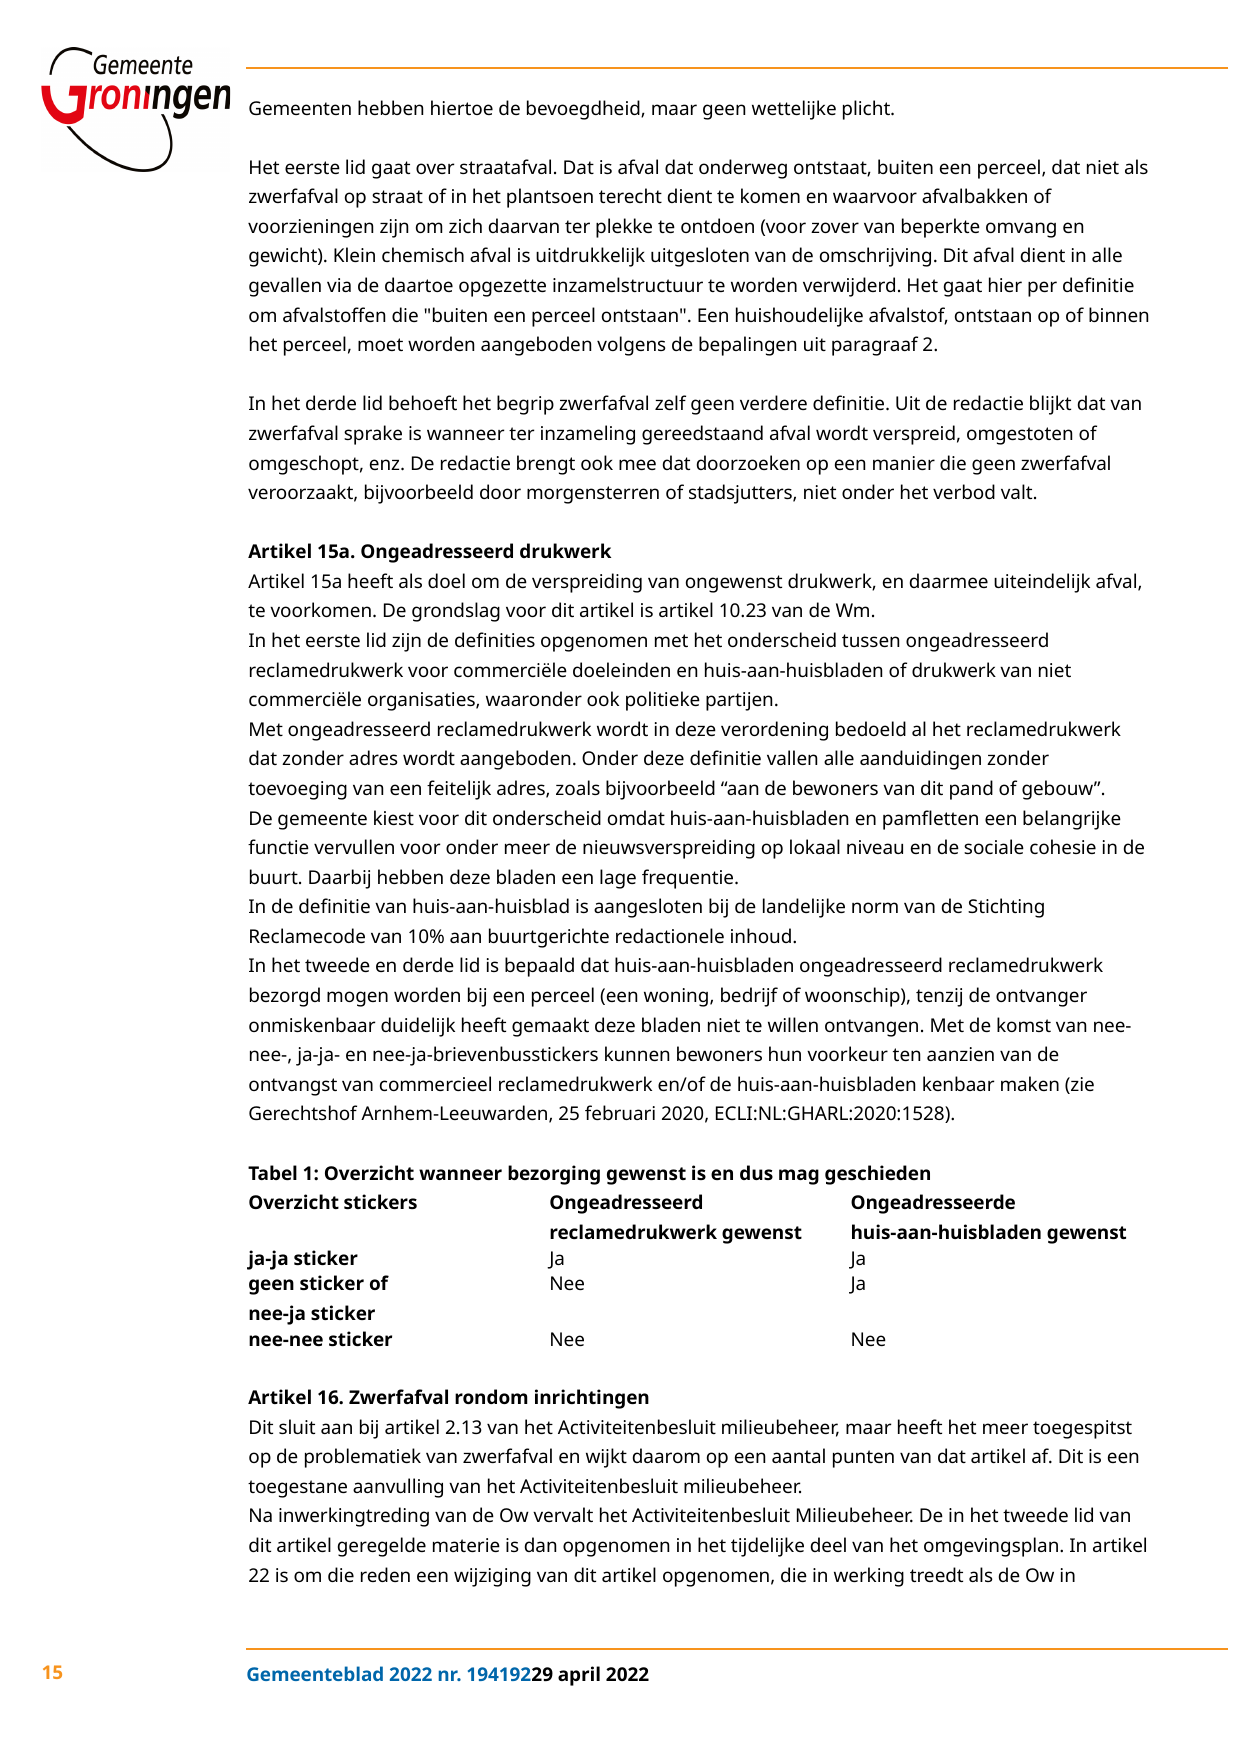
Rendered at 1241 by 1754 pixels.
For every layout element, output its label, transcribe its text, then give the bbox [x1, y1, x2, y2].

table_cell ja-ja sticker [248, 1245, 549, 1271]
text Artikel 16. Zwerfafval rondom inrichtingen [248, 1384, 1152, 1410]
table_cell Ja [850, 1245, 1152, 1271]
picture [41, 47, 231, 172]
text Het eerste lid gaat over straatafval. Dat is afval dat onderweg ontstaat, buiten een perceel, dat niet als zwerfafval op straat of in het plantsoen terecht dient te komen en waarvoor afvalbakken of voorzieningen zijn om zich daarvan ter plekke te ontdoen (voor zover van beperkte omvang en gewicht). Klein chemisch afval is uitdrukkelijk uitgesloten van de omschrijving. Dit afval dient in alle gevallen via de daartoe opgezette inzamelstructuur te worden verwijderd. Het gaat hier per definitie om afvalstoffen die "buiten een perceel ontstaan". Een huishoudelijke afvalstof, ontstaan op of binnen het perceel, moet worden aangeboden volgens de bepalingen uit paragraaf 2. [248, 154, 1152, 357]
text Artikel 15a heeft als doel om de verspreiding van ongewenst drukwerk, en daarmee uiteindelijk afval, te voorkomen. De grondslag voor dit artikel is artikel 10.23 van de Wm. [248, 568, 1152, 623]
text De gemeente kiest voor dit onderscheid omdat huis-aan-huisbladen en pamfletten een belangrijke functie vervullen voor onder meer de nieuwsverspreiding op lokaal niveau en de sociale cohesie in de buurt. Daarbij hebben deze bladen een lage frequentie. [248, 805, 1152, 890]
text Dit sluit aan bij artikel 2.13 van het Activiteitenbesluit milieubeheer, maar heeft het meer toegespitst op de problematiek van zwerfafval en wijkt daarom op een aantal punten van dat artikel af. Dit is een toegestane aanvulling van het Activiteitenbesluit milieubeheer. [248, 1414, 1152, 1499]
table_header Ongeadresseerd reclamedrukwerk gewenst [549, 1190, 850, 1245]
text Gemeenten hebben hiertoe de bevoegdheid, maar geen wettelijke plicht. [248, 95, 1152, 121]
table_header Overzicht stickers [248, 1190, 549, 1245]
table_cell nee-nee sticker [248, 1326, 549, 1352]
text Met ongeadresseerd reclamedrukwerk wordt in deze verordening bedoeld al het reclamedrukwerk dat zonder adres wordt aangeboden. Onder deze definitie vallen alle aanduidingen zonder toevoeging van een feitelijk adres, zoals bijvoorbeeld “aan de bewoners van dit pand of gebouw”. [248, 716, 1152, 801]
text Na inwerkingtreding van de Ow vervalt het Activiteitenbesluit Milieubeheer. De in het tweede lid van dit artikel geregelde materie is dan opgenomen in het tijdelijke deel van het omgevingsplan. In artikel 22 is om die reden een wijziging van dit artikel opgenomen, die in werking treedt als de Ow in [248, 1503, 1152, 1588]
text In de definitie van huis-aan-huisblad is aangesloten bij de landelijke norm van de Stichting Reclamecode van 10% aan buurtgerichte redactionele inhoud. [248, 893, 1152, 949]
text In het tweede en derde lid is bepaald dat huis-aan-huisbladen ongeadresseerd reclamedrukwerk bezorgd mogen worden bij een perceel (een woning, bedrijf of woonschip), tenzij de ontvanger onmiskenbaar duidelijk heeft gemaakt deze bladen niet te willen ontvangen. Met de komst van nee-nee-, ja-ja- en nee-ja-brievenbusstickers kunnen bewoners hun voorkeur ten aanzien van de ontvangst van commercieel reclamedrukwerk en/of de huis-aan-huisbladen kenbaar maken (zie Gerechtshof Arnhem-Leeuwarden, 25 februari 2020, ECLI:NL:GHARL:2020:1528). [248, 953, 1152, 1126]
text In het eerste lid zijn de definities opgenomen met het onderscheid tussen ongeadresseerd reclamedrukwerk voor commerciële doeleinden en huis-aan-huisbladen of drukwerk van niet commerciële organisaties, waaronder ook politieke partijen. [248, 627, 1152, 712]
table_cell Ja [549, 1245, 850, 1271]
text Artikel 15a. Ongeadresseerd drukwerk [248, 538, 1152, 564]
table_cell geen sticker of nee-ja sticker [248, 1271, 549, 1326]
table_cell Nee [549, 1326, 850, 1352]
text In het derde lid behoeft het begrip zwerfafval zelf geen verdere definitie. Uit de redactie blijkt dat van zwerfafval sprake is wanneer ter inzameling gereedstaand afval wordt verspreid, omgestoten of omgeschopt, enz. De redactie brengt ook mee dat doorzoeken op een manier die geen zwerfafval veroorzaakt, bijvoorbeeld door morgensterren of stadsjutters, niet onder het verbod valt. [248, 391, 1152, 505]
table_header Ongeadresseerde huis-aan-huisbladen gewenst [850, 1190, 1152, 1245]
table_cell Nee [549, 1271, 850, 1326]
text Tabel 1: Overzicht wanneer bezorging gewenst is en dus mag geschieden [248, 1160, 1152, 1186]
table_cell Nee [850, 1326, 1152, 1352]
table_cell Ja [850, 1271, 1152, 1326]
